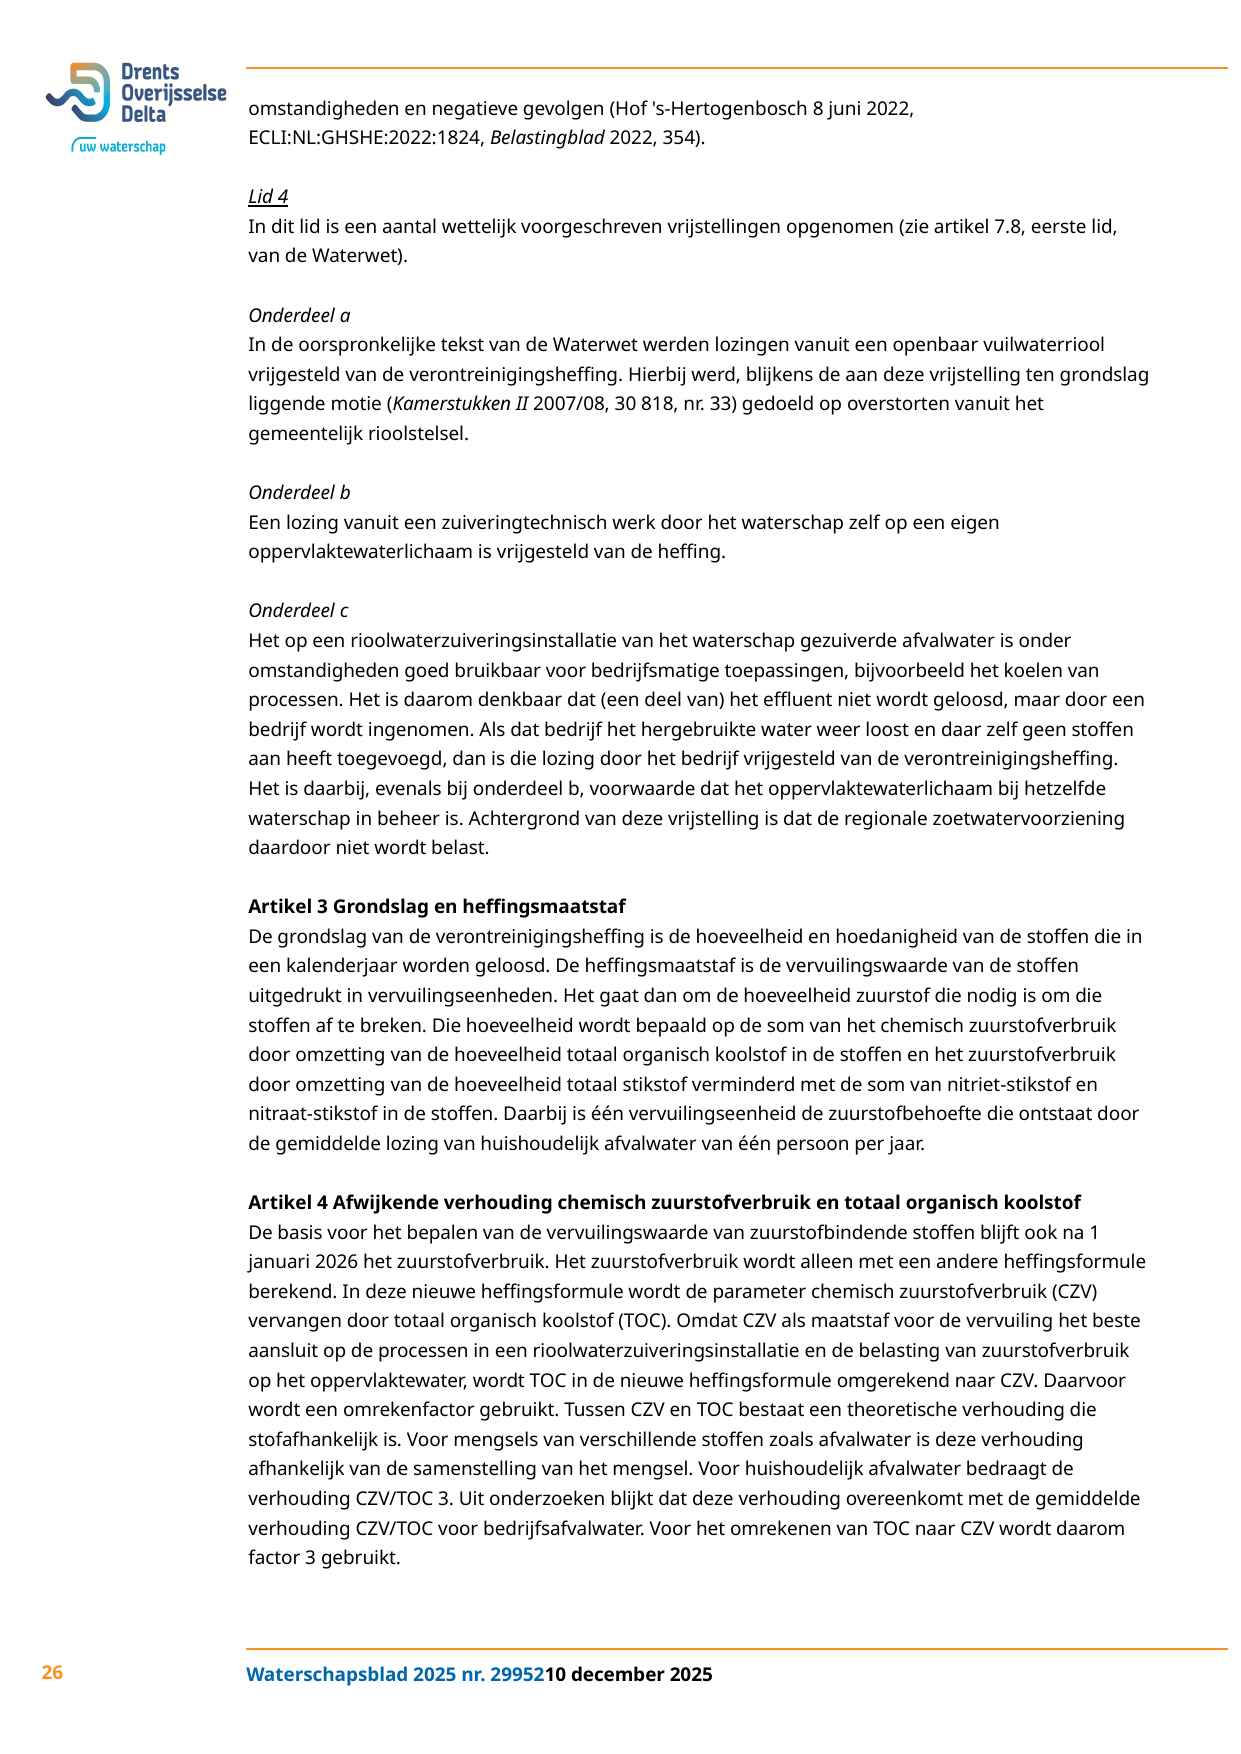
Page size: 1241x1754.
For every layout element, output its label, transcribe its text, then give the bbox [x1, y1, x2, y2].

text Onderdeel b [248, 479, 1152, 505]
text Onderdeel a [248, 302, 1152, 328]
text De grondslag van de verontreinigingsheffing is de hoeveelheid en hoedanigheid van de stoffen die in een kalenderjaar worden geloosd. De heffingsmaatstaf is de vervuilingswaarde van de stoffen uitgedrukt in vervuilingseenheden. Het gaat dan om de hoeveelheid zuurstof die nodig is om die stoffen af te breken. Die hoeveelheid wordt bepaald op de som van het chemisch zuurstofverbruik door omzetting van de hoeveelheid totaal organisch koolstof in de stoffen en het zuurstofverbruik door omzetting van de hoeveelheid totaal stikstof verminderd met de som van nitriet-stikstof en nitraat-stikstof in de stoffen. Daarbij is één vervuilingseenheid de zuurstofbehoefte die ontstaat door de gemiddelde lozing van huishoudelijk afvalwater van één persoon per jaar. [248, 923, 1152, 1156]
text Onderdeel c [248, 598, 1152, 623]
text Het op een rioolwaterzuiveringsinstallatie van het waterschap gezuiverde afvalwater is onder omstandigheden goed bruikbaar voor bedrijfsmatige toepassingen, bijvoorbeeld het koelen van processen. Het is daarom denkbaar dat (een deel van) het effluent niet wordt geloosd, maar door een bedrijf wordt ingenomen. Als dat bedrijf het hergebruikte water weer loost en daar zelf geen stoffen aan heeft toegevoegd, dan is die lozing door het bedrijf vrijgesteld van de verontreinigingsheffing. Het is daarbij, evenals bij onderdeel b, voorwaarde dat het oppervlaktewaterlichaam bij hetzelfde waterschap in beheer is. Achtergrond van deze vrijstelling is dat de regionale zoetwatervoorziening daardoor niet wordt belast. [248, 627, 1152, 860]
text omstandigheden en negatieve gevolgen (Hof 's-Hertogenbosch 8 juni 2022, ECLI:NL:GHSHE:2022:1824, Belastingblad 2022, 354). [248, 95, 1152, 150]
text Lid 4 [248, 183, 1152, 209]
text Artikel 3 Grondslag en heffingsmaatstaf [248, 893, 1152, 919]
text Een lozing vanuit een zuiveringtechnisch werk door het waterschap zelf op een eigen oppervlaktewaterlichaam is vrijgesteld van de heffing. [248, 509, 1152, 564]
text In de oorspronkelijke tekst van de Waterwet werden lozingen vanuit een openbaar vuilwaterriool vrijgesteld van de verontreinigingsheffing. Hierbij werd, blijkens de aan deze vrijstelling ten grondslag liggende motie (Kamerstukken II 2007/08, 30 818, nr. 33) gedoeld op overstorten vanuit het gemeentelijk rioolstelsel. [248, 331, 1152, 446]
picture [41, 47, 231, 172]
text De basis voor het bepalen van de vervuilingswaarde van zuurstofbindende stoffen blijft ook na 1 januari 2026 het zuurstofverbruik. Het zuurstofverbruik wordt alleen met een andere heffingsformule berekend. In deze nieuwe heffingsformule wordt de parameter chemisch zuurstofverbruik (CZV) vervangen door totaal organisch koolstof (TOC). Omdat CZV als maatstaf voor de vervuiling het beste aansluit op de processen in een rioolwaterzuiveringsinstallatie en de belasting van zuurstofverbruik op het oppervlaktewater, wordt TOC in de nieuwe heffingsformule omgerekend naar CZV. Daarvoor wordt een omrekenfactor gebruikt. Tussen CZV en TOC bestaat een theoretische verhouding die stofafhankelijk is. Voor mengsels van verschillende stoffen zoals afvalwater is deze verhouding afhankelijk van de samenstelling van het mengsel. Voor huishoudelijk afvalwater bedraagt de verhouding CZV/TOC 3. Uit onderzoeken blijkt dat deze verhouding overeenkomt met de gemiddelde verhouding CZV/TOC voor bedrijfsafvalwater. Voor het omrekenen van TOC naar CZV wordt daarom factor 3 gebruikt. [248, 1219, 1152, 1570]
text In dit lid is een aantal wettelijk voorgeschreven vrijstellingen opgenomen (zie artikel 7.8, eerste lid, van de Waterwet). [248, 213, 1152, 268]
text Artikel 4 Afwijkende verhouding chemisch zuurstofverbruik en totaal organisch koolstof [248, 1189, 1152, 1215]
